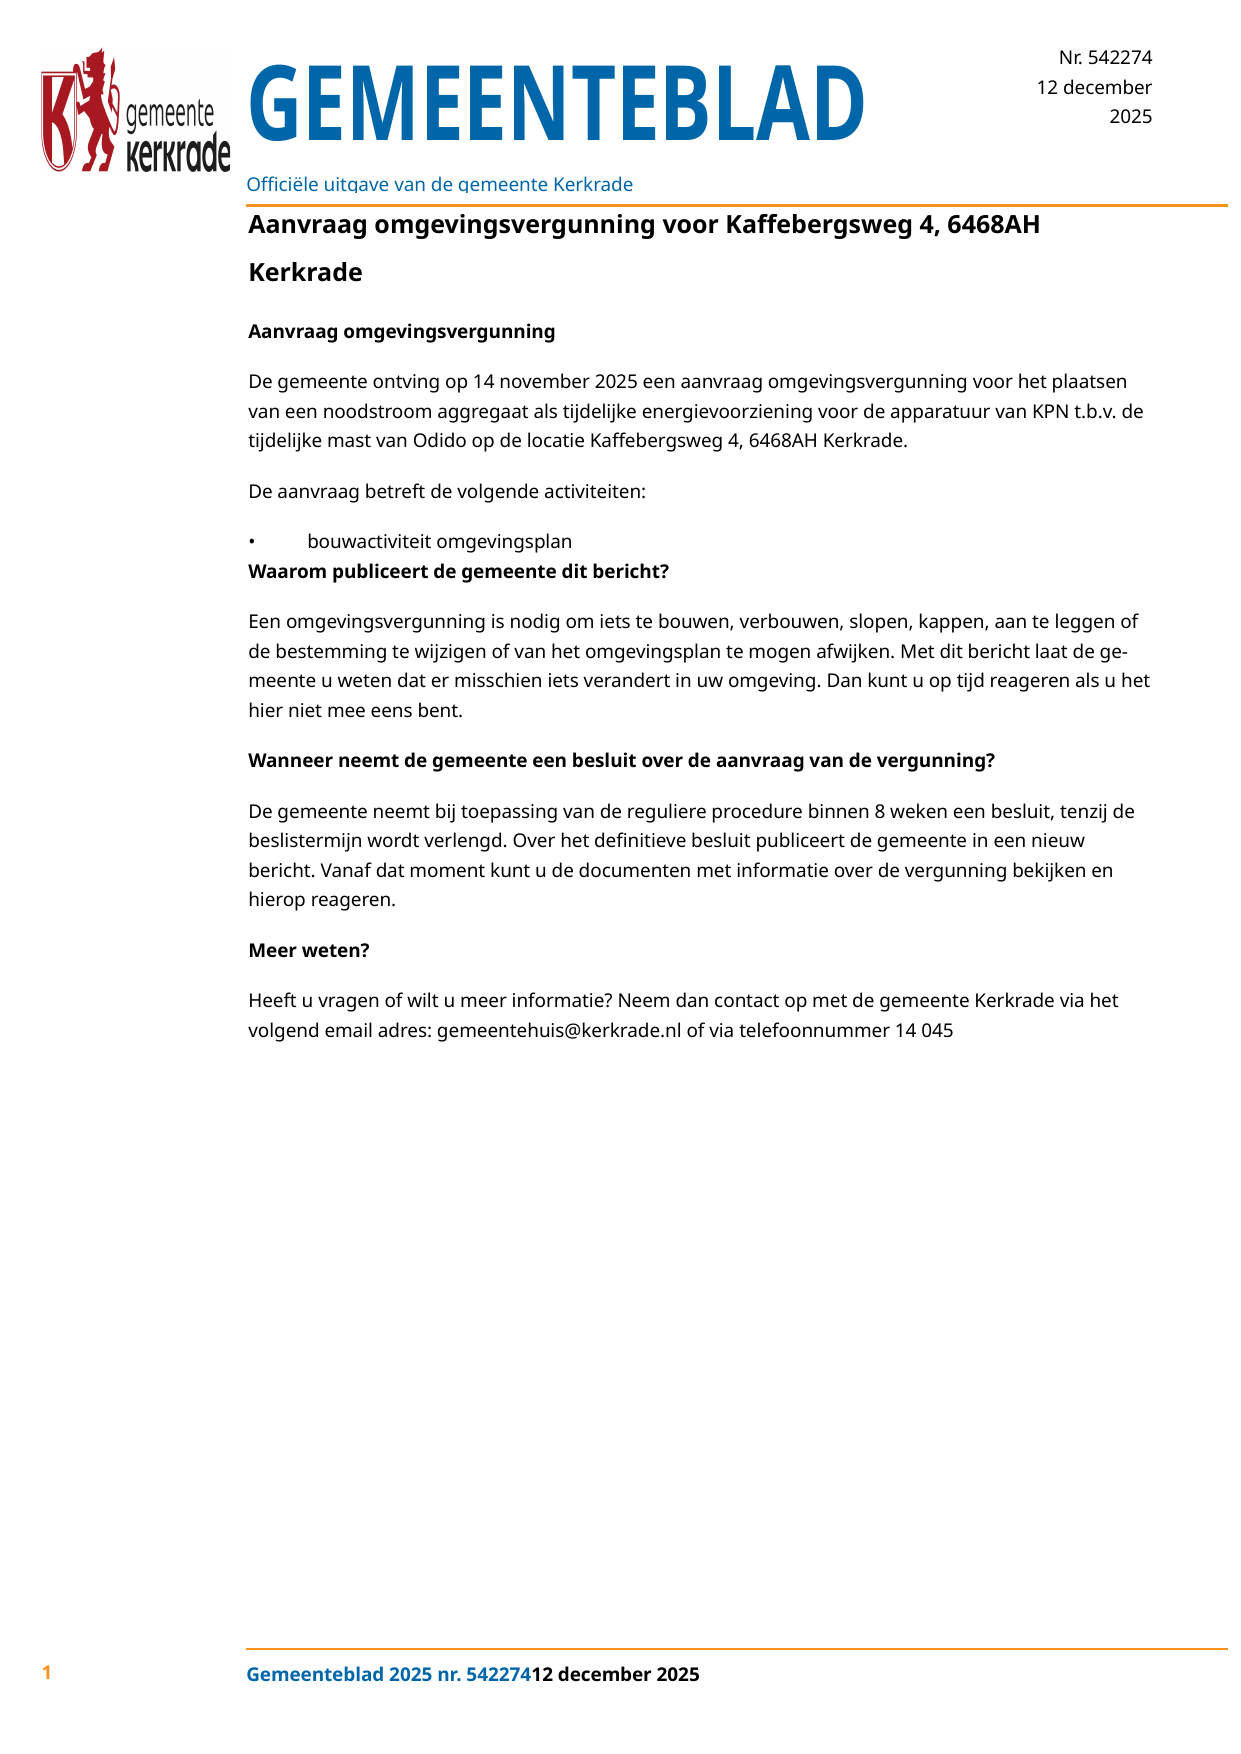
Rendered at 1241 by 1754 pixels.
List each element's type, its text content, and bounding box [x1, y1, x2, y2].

text Aanvraag omgevingsvergunning voor Kaffebergsweg 4, 6468AH Kerkrade [248, 207, 1152, 288]
text De gemeente neemt bij toepassing van de reguliere procedure binnen 8 weken een besluit, tenzij de beslistermijn wordt verlengd. Over het definitieve besluit publiceert de gemeente in een nieuw bericht. Vanaf dat moment kunt u de documenten met informatie over de vergunning bekijken en hierop reageren. [248, 798, 1152, 912]
text Heeft u vragen of wilt u meer informatie? Neem dan contact op met de gemeente Kerkrade via het volgend email adres: gemeentehuis@kerkrade.nl of via telefoonnummer 14 045 [248, 987, 1152, 1043]
text Wanneer neemt de gemeente een besluit over de aanvraag van de vergunning? [248, 747, 1152, 773]
list bouwactiviteit omgevingsplan [248, 528, 1152, 554]
picture [41, 47, 231, 172]
text De aanvraag betreft de volgende activiteiten: [248, 478, 1152, 504]
text Waarom publiceert de gemeente dit bericht? [248, 558, 1152, 584]
text De gemeente ontving op 14 november 2025 een aanvraag omgevingsvergunning voor het plaatsen van een noodstroom aggregaat als tijdelijke energievoorziening voor de apparatuur van KPN t.b.v. de tijdelijke mast van Odido op de locatie Kaffebergsweg 4, 6468AH Kerkrade. [248, 368, 1152, 453]
text Meer weten? [248, 937, 1152, 963]
text Aanvraag omgevingsvergunning [248, 318, 1152, 344]
text Een omgevingsvergunning is nodig om iets te bouwen, verbouwen, slopen, kappen, aan te leggen of de bestemming te wijzigen of van het omgevingsplan te mogen afwijken. Met dit bericht laat de ge- meente u weten dat er misschien iets verandert in uw omgeving. Dan kunt u op tijd reageren als u het hier niet mee eens bent. [248, 608, 1152, 723]
